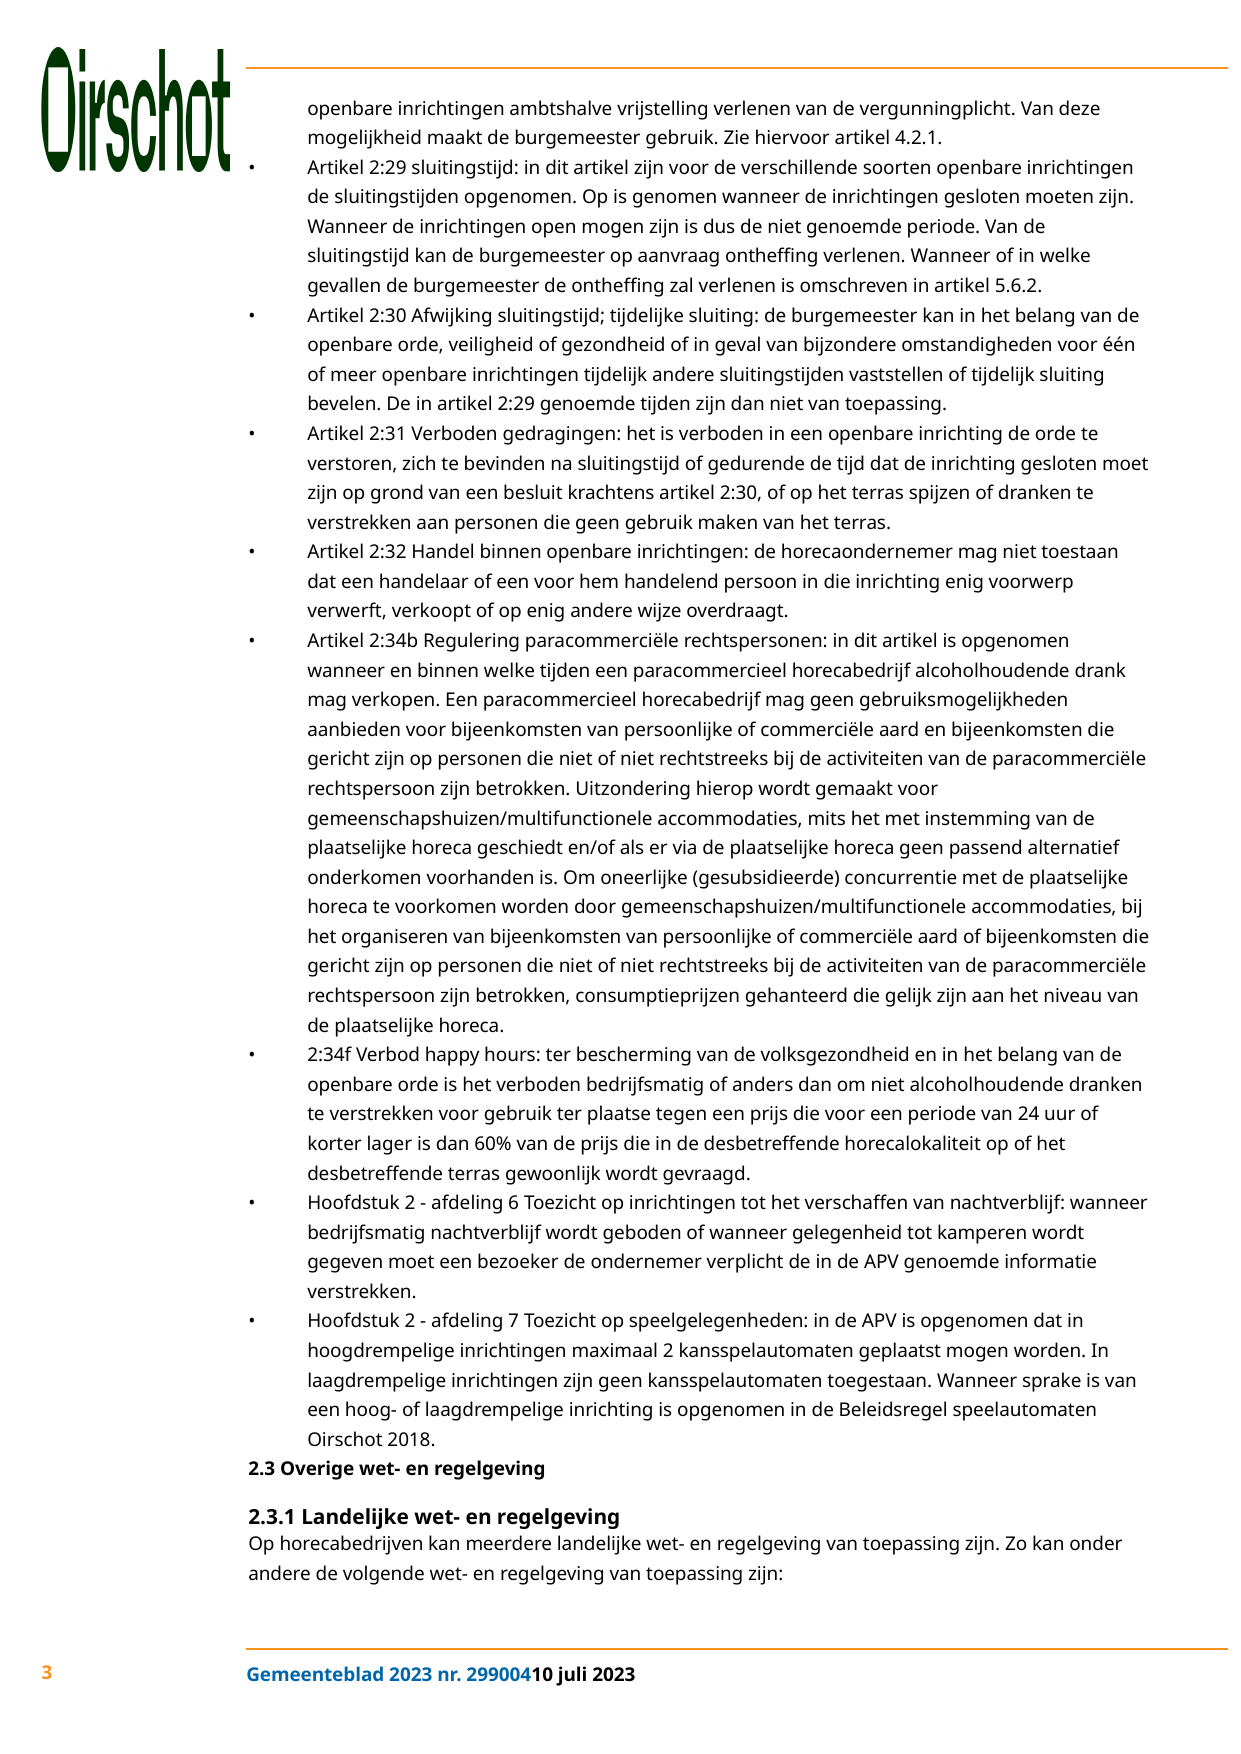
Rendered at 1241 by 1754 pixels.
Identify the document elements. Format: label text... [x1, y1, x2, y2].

text Op horecabedrijven kan meerdere landelijke wet- en regelgeving van toepassing zijn. Zo kan onder andere de volgende wet- en regelgeving van toepassing zijn: [248, 1531, 1152, 1586]
list Hoofdstuk 2 - afdeling 7 Toezicht op speelgelegenheden: in de APV is opgenomen dat in hoogdrempelige inrichtingen maximaal 2 kansspelautomaten geplaatst mogen worden. In laagdrempelige inrichtingen zijn geen kansspelautomaten toegestaan. Wanneer sprake is van een hoog- of laagdrempelige inrichting is opgenomen in de Beleidsregel speelautomaten Oirschot 2018. [248, 1308, 1152, 1452]
list openbare inrichtingen ambtshalve vrijstelling verlenen van de vergunningplicht. Van deze mogelijkheid maakt de burgemeester gebruik. Zie hiervoor artikel 4.2.1. [248, 95, 1152, 150]
text 2.3 Overige wet- en regelgeving [248, 1456, 1152, 1481]
list Artikel 2:30 Afwijking sluitingstijd; tijdelijke sluiting: de burgemeester kan in het belang van de openbare orde, veiligheid of gezondheid of in geval van bijzondere omstandigheden voor één of meer openbare inrichtingen tijdelijk andere sluitingstijden vaststellen of tijdelijk sluiting bevelen. De in artikel 2:29 genoemde tijden zijn dan niet van toepassing. [248, 302, 1152, 416]
list Artikel 2:32 Handel binnen openbare inrichtingen: de horecaondernemer mag niet toestaan dat een handelaar of een voor hem handelend persoon in die inrichting enig voorwerp verwerft, verkoopt of op enig andere wijze overdraagt. [248, 538, 1152, 623]
picture [41, 47, 231, 172]
text 2.3.1 Landelijke wet- en regelgeving [248, 1502, 1152, 1531]
list 2:34f Verbod happy hours: ter bescherming van de volksgezondheid en in het belang van de openbare orde is het verboden bedrijfsmatig of anders dan om niet alcoholhoudende dranken te verstrekken voor gebruik ter plaatse tegen een prijs die voor een periode van 24 uur of korter lager is dan 60% van de prijs die in de desbetreffende horecalokaliteit op of het desbetreffende terras gewoonlijk wordt gevraagd. [248, 1041, 1152, 1186]
list Artikel 2:29 sluitingstijd: in dit artikel zijn voor de verschillende soorten openbare inrichtingen de sluitingstijden opgenomen. Op is genomen wanneer de inrichtingen gesloten moeten zijn. Wanneer de inrichtingen open mogen zijn is dus de niet genoemde periode. Van de sluitingstijd kan de burgemeester op aanvraag ontheffing verlenen. Wanneer of in welke gevallen de burgemeester de ontheffing zal verlenen is omschreven in artikel 5.6.2. [248, 154, 1152, 298]
list Artikel 2:34b Regulering paracommerciële rechtspersonen: in dit artikel is opgenomen wanneer en binnen welke tijden een paracommercieel horecabedrijf alcoholhoudende drank mag verkopen. Een paracommercieel horecabedrijf mag geen gebruiksmogelijkheden aanbieden voor bijeenkomsten van persoonlijke of commerciële aard en bijeenkomsten die gericht zijn op personen die niet of niet rechtstreeks bij de activiteiten van de paracommerciële rechtspersoon zijn betrokken. Uitzondering hierop wordt gemaakt voor gemeenschapshuizen/multifunctionele accommodaties, mits het met instemming van de plaatselijke horeca geschiedt en/of als er via de plaatselijke horeca geen passend alternatief onderkomen voorhanden is. Om oneerlijke (gesubsidieerde) concurrentie met de plaatselijke horeca te voorkomen worden door gemeenschapshuizen/multifunctionele accommodaties, bij het organiseren van bijeenkomsten van persoonlijke of commerciële aard of bijeenkomsten die gericht zijn op personen die niet of niet rechtstreeks bij de activiteiten van de paracommerciële rechtspersoon zijn betrokken, consumptieprijzen gehanteerd die gelijk zijn aan het niveau van de plaatselijke horeca. [248, 627, 1152, 1038]
list Hoofdstuk 2 - afdeling 6 Toezicht op inrichtingen tot het verschaffen van nachtverblijf: wanneer bedrijfsmatig nachtverblijf wordt geboden of wanneer gelegenheid tot kamperen wordt gegeven moet een bezoeker de ondernemer verplicht de in de APV genoemde informatie verstrekken. [248, 1189, 1152, 1304]
list Artikel 2:31 Verboden gedragingen: het is verboden in een openbare inrichting de orde te verstoren, zich te bevinden na sluitingstijd of gedurende de tijd dat de inrichting gesloten moet zijn op grond van een besluit krachtens artikel 2:30, of op het terras spijzen of dranken te verstrekken aan personen die geen gebruik maken van het terras. [248, 420, 1152, 535]
